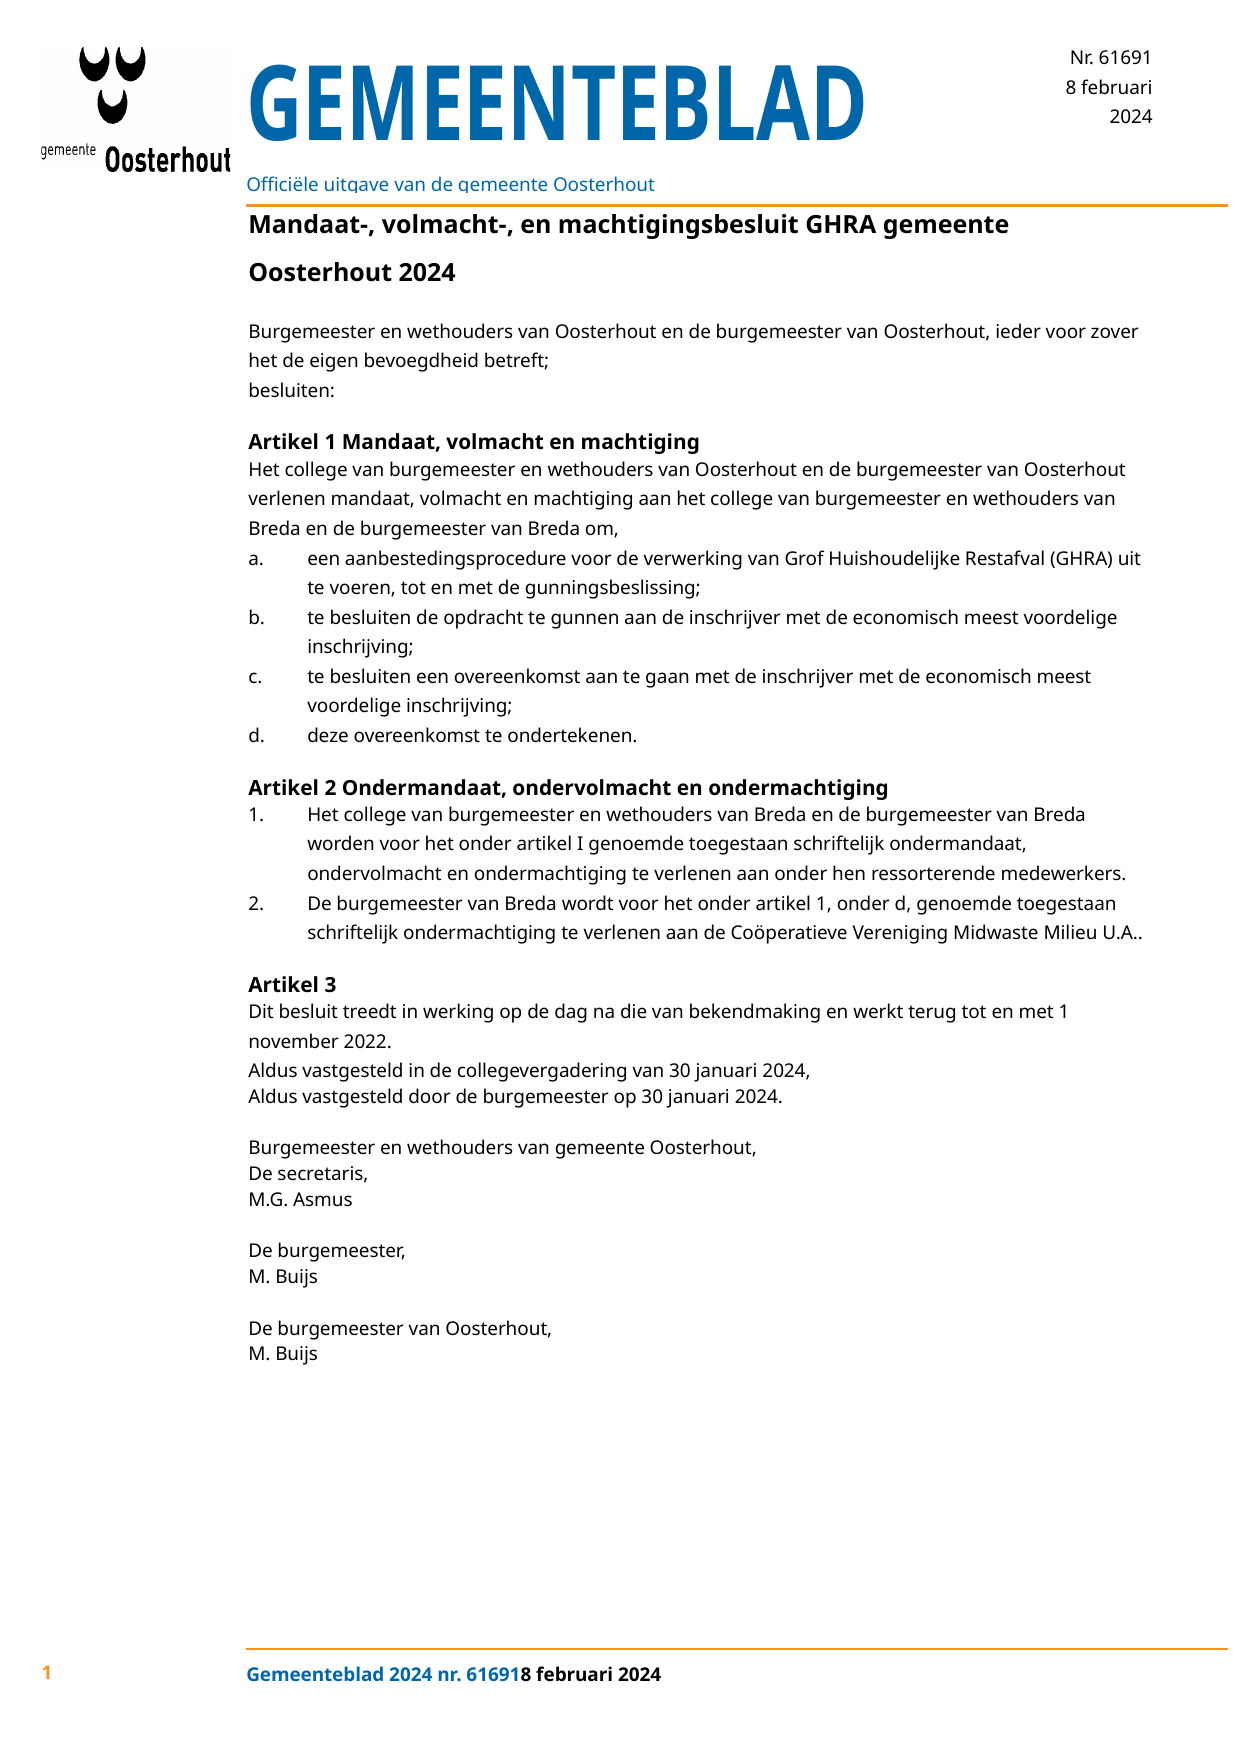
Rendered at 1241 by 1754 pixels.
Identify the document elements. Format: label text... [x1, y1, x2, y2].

list Het college van burgemeester en wethouders van Breda en de burgemeester van Breda worden voor het onder artikel I genoemde toegestaan schriftelijk ondermandaat, ondervolmacht en ondermachtiging te verlenen aan onder hen ressorterende medewerkers. [248, 801, 1152, 886]
text De secretaris, [248, 1160, 1152, 1186]
text De burgemeester, [248, 1237, 1152, 1263]
text M. Buijs [248, 1340, 1152, 1366]
text Dit besluit treedt in werking op de dag na die van bekendmaking en werkt terug tot en met 1 november 2022. [248, 998, 1152, 1053]
text besluiten: [248, 377, 1152, 403]
picture [41, 47, 231, 172]
text Artikel 2 Ondermandaat, ondervolmacht en ondermachtiging [248, 773, 1152, 801]
text Aldus vastgesteld in de collegevergadering van 30 januari 2024, [248, 1057, 1152, 1083]
list deze overeenkomst te ondertekenen. [248, 722, 1152, 748]
list een aanbestedingsprocedure voor de verwerking van Grof Huishoudelijke Restafval (GHRA) uit te voeren, tot en met de gunningsbeslissing; [248, 545, 1152, 600]
text Het college van burgemeester en wethouders van Oosterhout en de burgemeester van Oosterhout verlenen mandaat, volmacht en machtiging aan het college van burgemeester en wethouders van Breda en de burgemeester van Breda om, [248, 456, 1152, 541]
text De burgemeester van Oosterhout, [248, 1315, 1152, 1340]
text M.G. Asmus [248, 1186, 1152, 1212]
list te besluiten de opdracht te gunnen aan de inschrijver met de economisch meest voordelige inschrijving; [248, 604, 1152, 659]
text Artikel 3 [248, 970, 1152, 998]
list te besluiten een overeenkomst aan te gaan met de inschrijver met de economisch meest voordelige inschrijving; [248, 663, 1152, 718]
text Mandaat-, volmacht-, en machtigingsbesluit GHRA gemeente Oosterhout 2024 [248, 207, 1152, 288]
text Burgemeester en wethouders van gemeente Oosterhout, [248, 1134, 1152, 1160]
text Burgemeester en wethouders van Oosterhout en de burgemeester van Oosterhout, ieder voor zover het de eigen bevoegdheid betreft; [248, 318, 1152, 373]
text Aldus vastgesteld door de burgemeester op 30 januari 2024. [248, 1083, 1152, 1109]
text M. Buijs [248, 1263, 1152, 1289]
list De burgemeester van Breda wordt voor het onder artikel 1, onder d, genoemde toegestaan schriftelijk ondermachtiging te verlenen aan de Coöperatieve Vereniging Midwaste Milieu U.A.. [248, 890, 1152, 945]
text Artikel 1 Mandaat, volmacht en machtiging [248, 427, 1152, 456]
